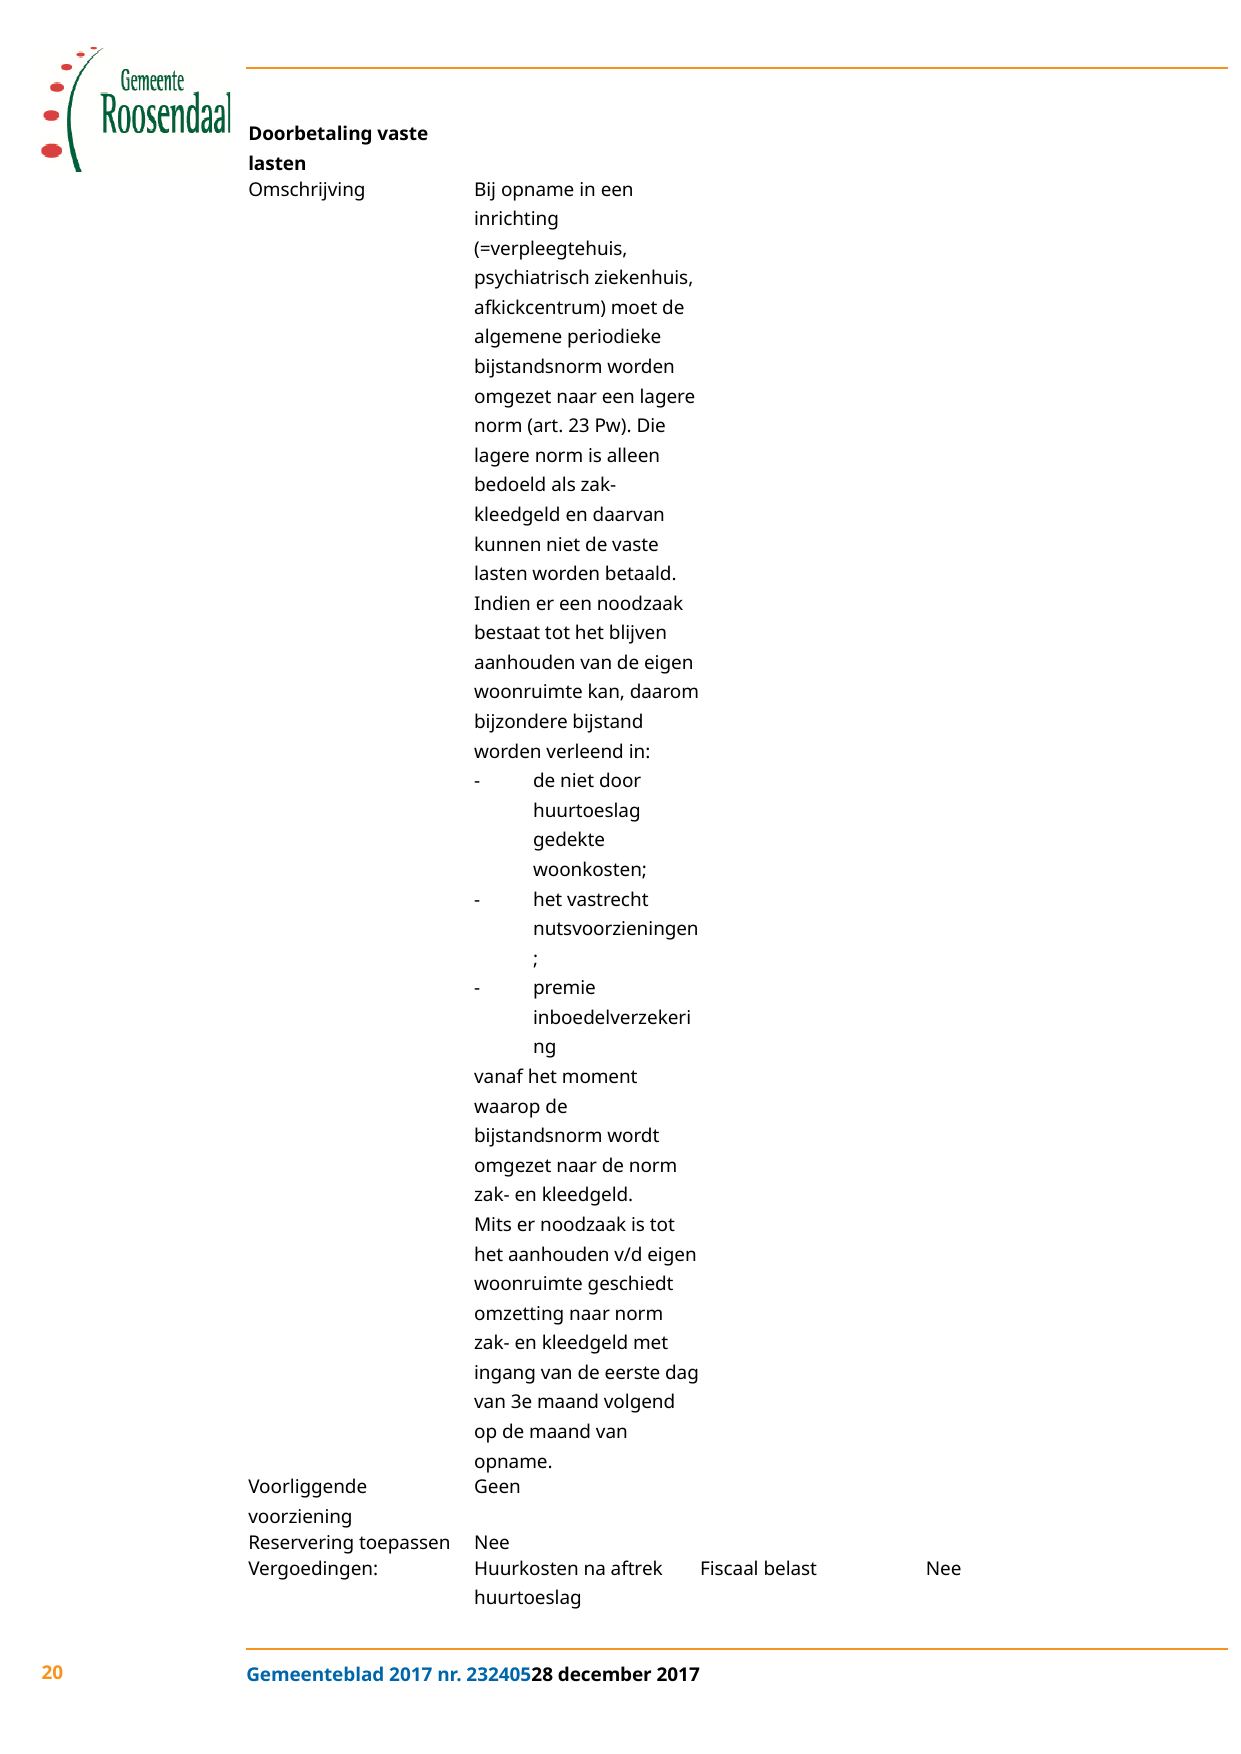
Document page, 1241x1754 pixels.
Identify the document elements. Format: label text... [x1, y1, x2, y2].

table_cell Nee [474, 1529, 700, 1555]
table_cell [248, 95, 474, 121]
table_cell Geen [474, 1474, 700, 1529]
table_cell Reservering toepassen [248, 1529, 474, 1555]
table_cell [474, 121, 700, 176]
table_cell Doorbetaling vaste lasten [248, 121, 474, 176]
table_cell Bij opname in een inrichting (=verpleegtehuis, psychiatrisch ziekenhuis, afkickcentrum) moet de algemene periodieke bijstandsnorm worden omgezet naar een lagere norm (art. 23 Pw). Die lagere norm is alleen bedoeld als zak-kleedgeld en daarvan kunnen niet de vaste lasten worden betaald. Indien er een noodzaak bestaat tot het blijven aanhouden van de eigen woonruimte kan, daarom bijzondere bijstand worden verleend in: de niet door huurtoeslag gedekte woonkosten; het vastrecht nutsvoorzieningen; premie inboedelverzekering vanaf het moment waarop de bijstandsnorm wordt omgezet naar de norm zak- en kleedgeld. Mits er noodzaak is tot het aanhouden v/d eigen woonruimte geschiedt omzetting naar norm zak- en kleedgeld met ingang van de eerste dag van 3e maand volgend op de maand van opname. [474, 176, 700, 1474]
table_cell Voorliggende voorziening [248, 1474, 474, 1529]
table_cell Omschrijving [248, 176, 474, 1474]
table_cell Vergoedingen: [248, 1555, 474, 1610]
table_cell Nee [926, 1555, 1152, 1610]
table_cell [474, 95, 700, 121]
picture [41, 47, 231, 172]
table_cell Fiscaal belast [700, 1555, 926, 1610]
table_cell Huurkosten na aftrek huurtoeslag [474, 1555, 700, 1610]
